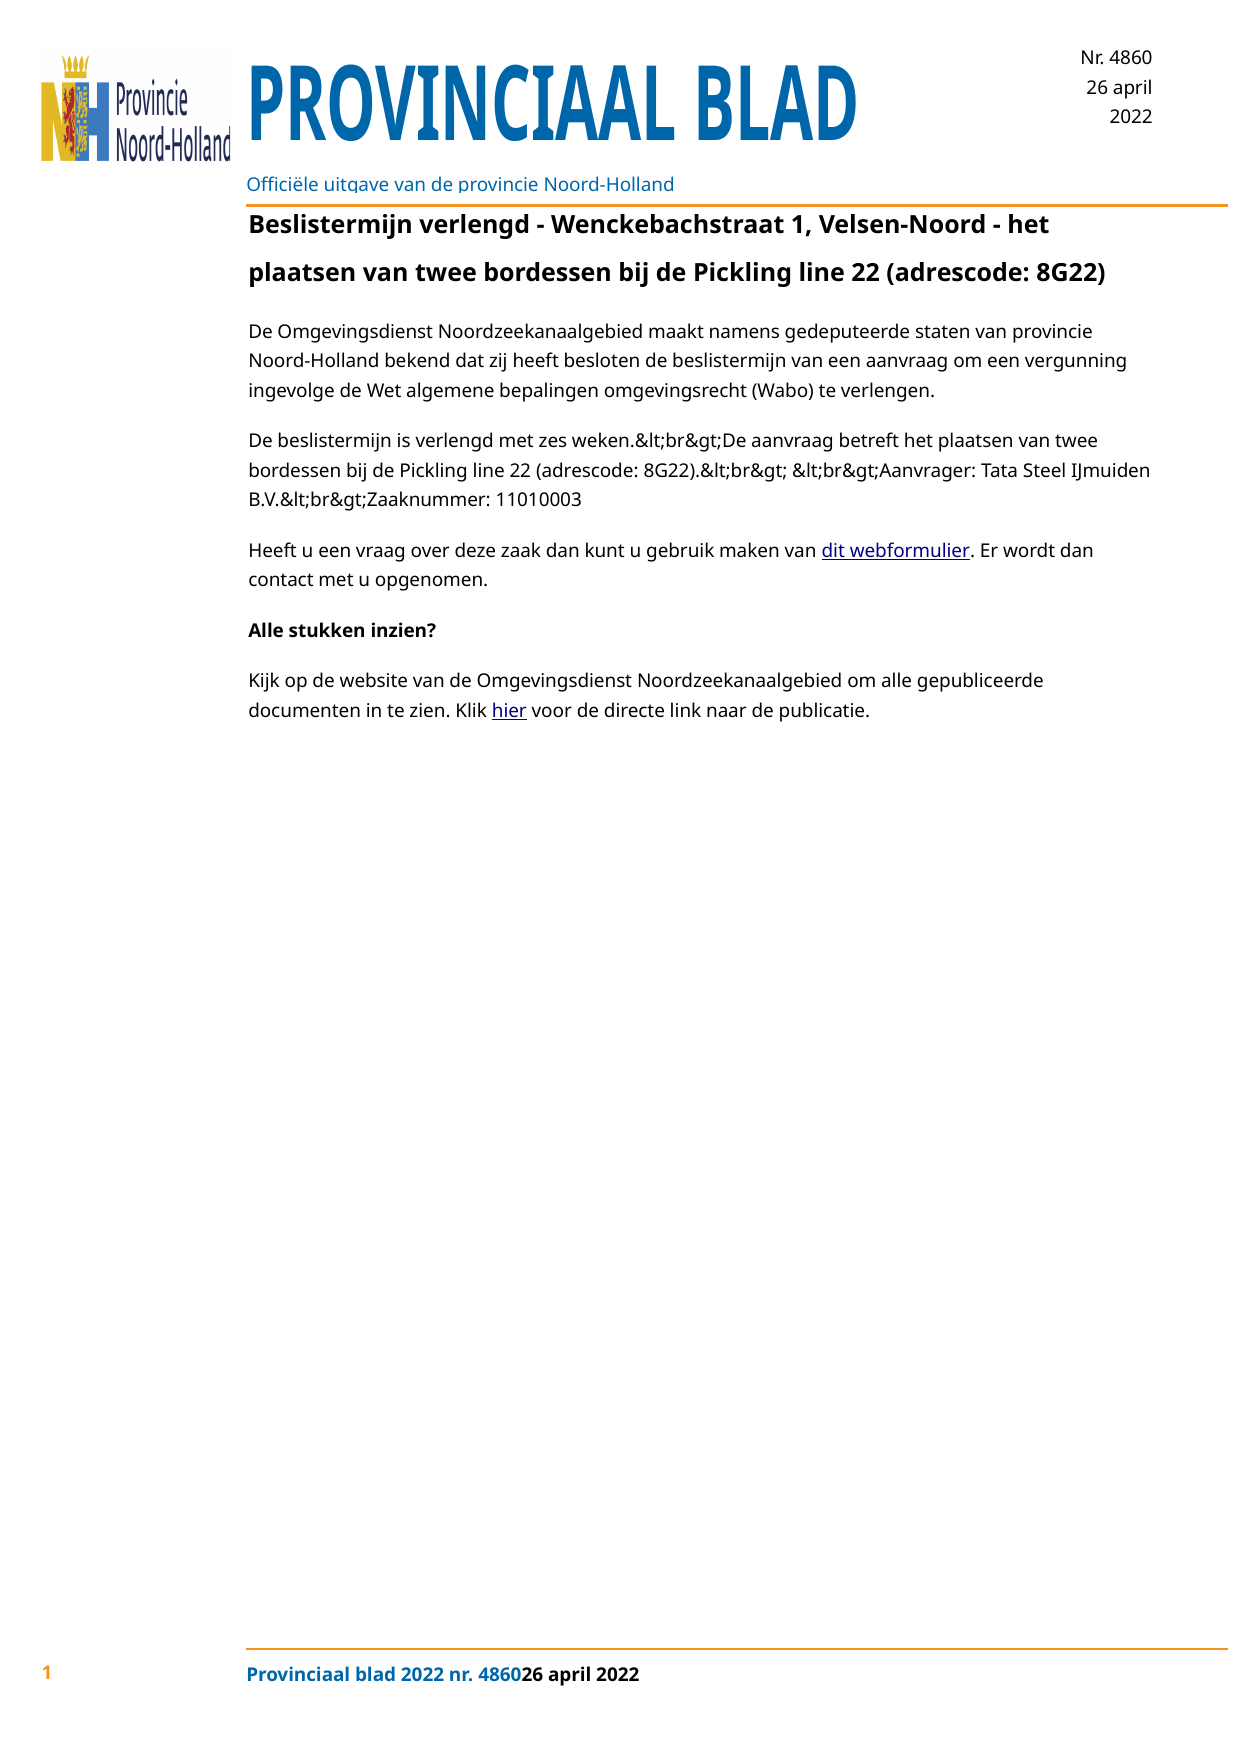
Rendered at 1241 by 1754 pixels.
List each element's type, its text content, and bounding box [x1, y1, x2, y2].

picture [41, 47, 231, 172]
text Beslistermijn verlengd - Wenckebachstraat 1, Velsen-Noord - het plaatsen van twee bordessen bij de Pickling line 22 (adrescode: 8G22) [248, 207, 1152, 288]
text De Omgevingsdienst Noordzeekanaalgebied maakt namens gedeputeerde staten van provincie Noord-Holland bekend dat zij heeft besloten de beslistermijn van een aanvraag om een vergunning ingevolge de Wet algemene bepalingen omgevingsrecht (Wabo) te verlengen. [248, 318, 1152, 403]
text Alle stukken inzien? [248, 617, 1152, 643]
text Heeft u een vraag over deze zaak dan kunt u gebruik maken van dit webformulier. Er wordt dan contact met u opgenomen. [248, 537, 1152, 592]
text De beslistermijn is verlengd met zes weken.&lt;br&gt;De aanvraag betreft het plaatsen van twee bordessen bij de Pickling line 22 (adrescode: 8G22).&lt;br&gt; &lt;br&gt;Aanvrager: Tata Steel IJmuiden B.V.&lt;br&gt;Zaaknummer: 11010003 [248, 427, 1152, 512]
text Kijk op de website van de Omgevingsdienst Noordzeekanaalgebied om alle gepubliceerde documenten in te zien. Klik hier voor de directe link naar de publicatie. [248, 667, 1152, 723]
